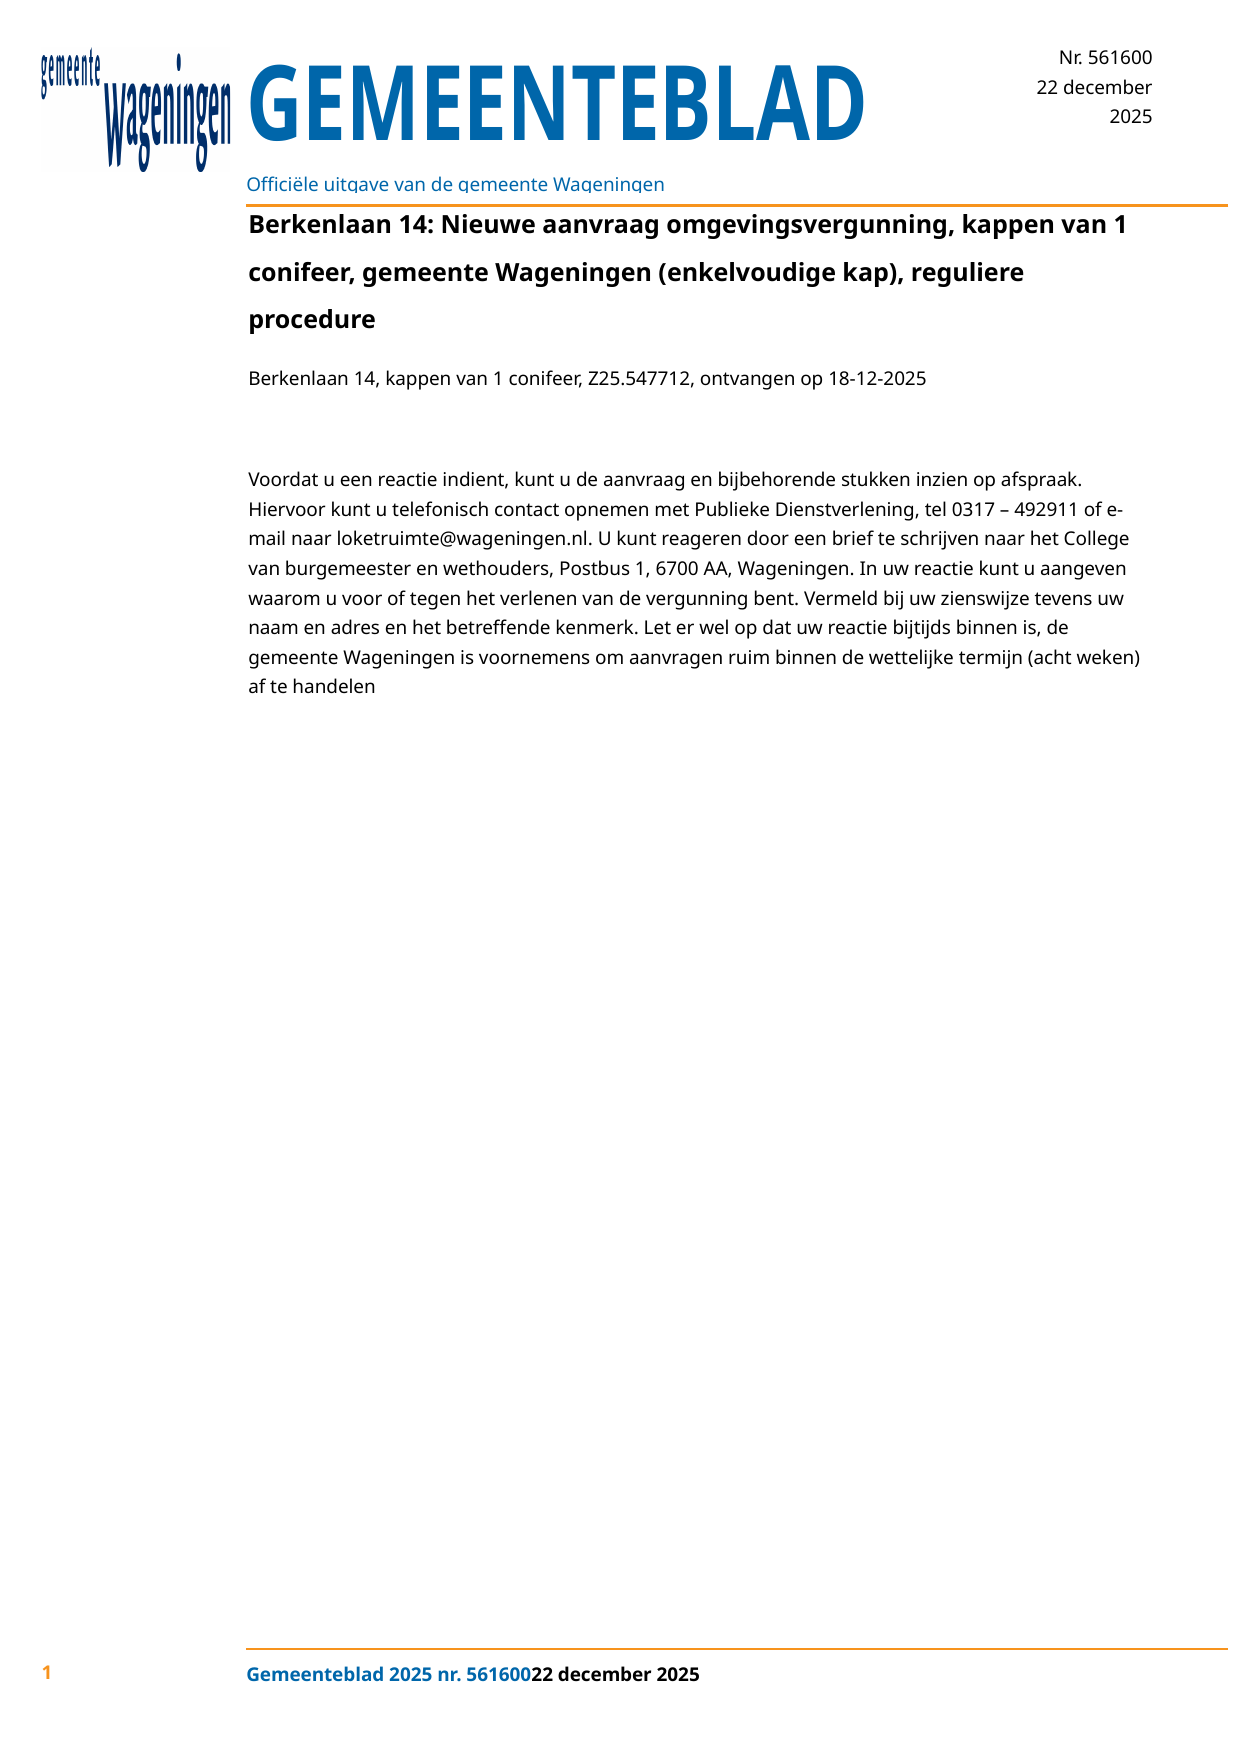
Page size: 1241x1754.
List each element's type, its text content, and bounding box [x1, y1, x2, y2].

text Berkenlaan 14, kappen van 1 conifeer, Z25.547712, ontvangen op 18-12-2025 [248, 366, 1152, 391]
text Berkenlaan 14: Nieuwe aanvraag omgevingsvergunning, kappen van 1 conifeer, gemeente Wageningen (enkelvoudige kap), reguliere procedure [248, 207, 1152, 336]
picture [41, 47, 231, 172]
text Voordat u een reactie indient, kunt u de aanvraag en bijbehorende stukken inzien op afspraak. Hiervoor kunt u telefonisch contact opnemen met Publieke Dienstverlening, tel 0317 – 492911 of e-mail naar loketruimte@wageningen.nl. U kunt reageren door een brief te schrijven naar het College van burgemeester en wethouders, Postbus 1, 6700 AA, Wageningen. In uw reactie kunt u aangeven waarom u voor of tegen het verlenen van de vergunning bent. Vermeld bij uw zienswijze tevens uw naam en adres en het betreffende kenmerk. Let er wel op dat uw reactie bijtijds binnen is, de gemeente Wageningen is voornemens om aanvragen ruim binnen de wettelijke termijn (acht weken) af te handelen [248, 466, 1152, 699]
